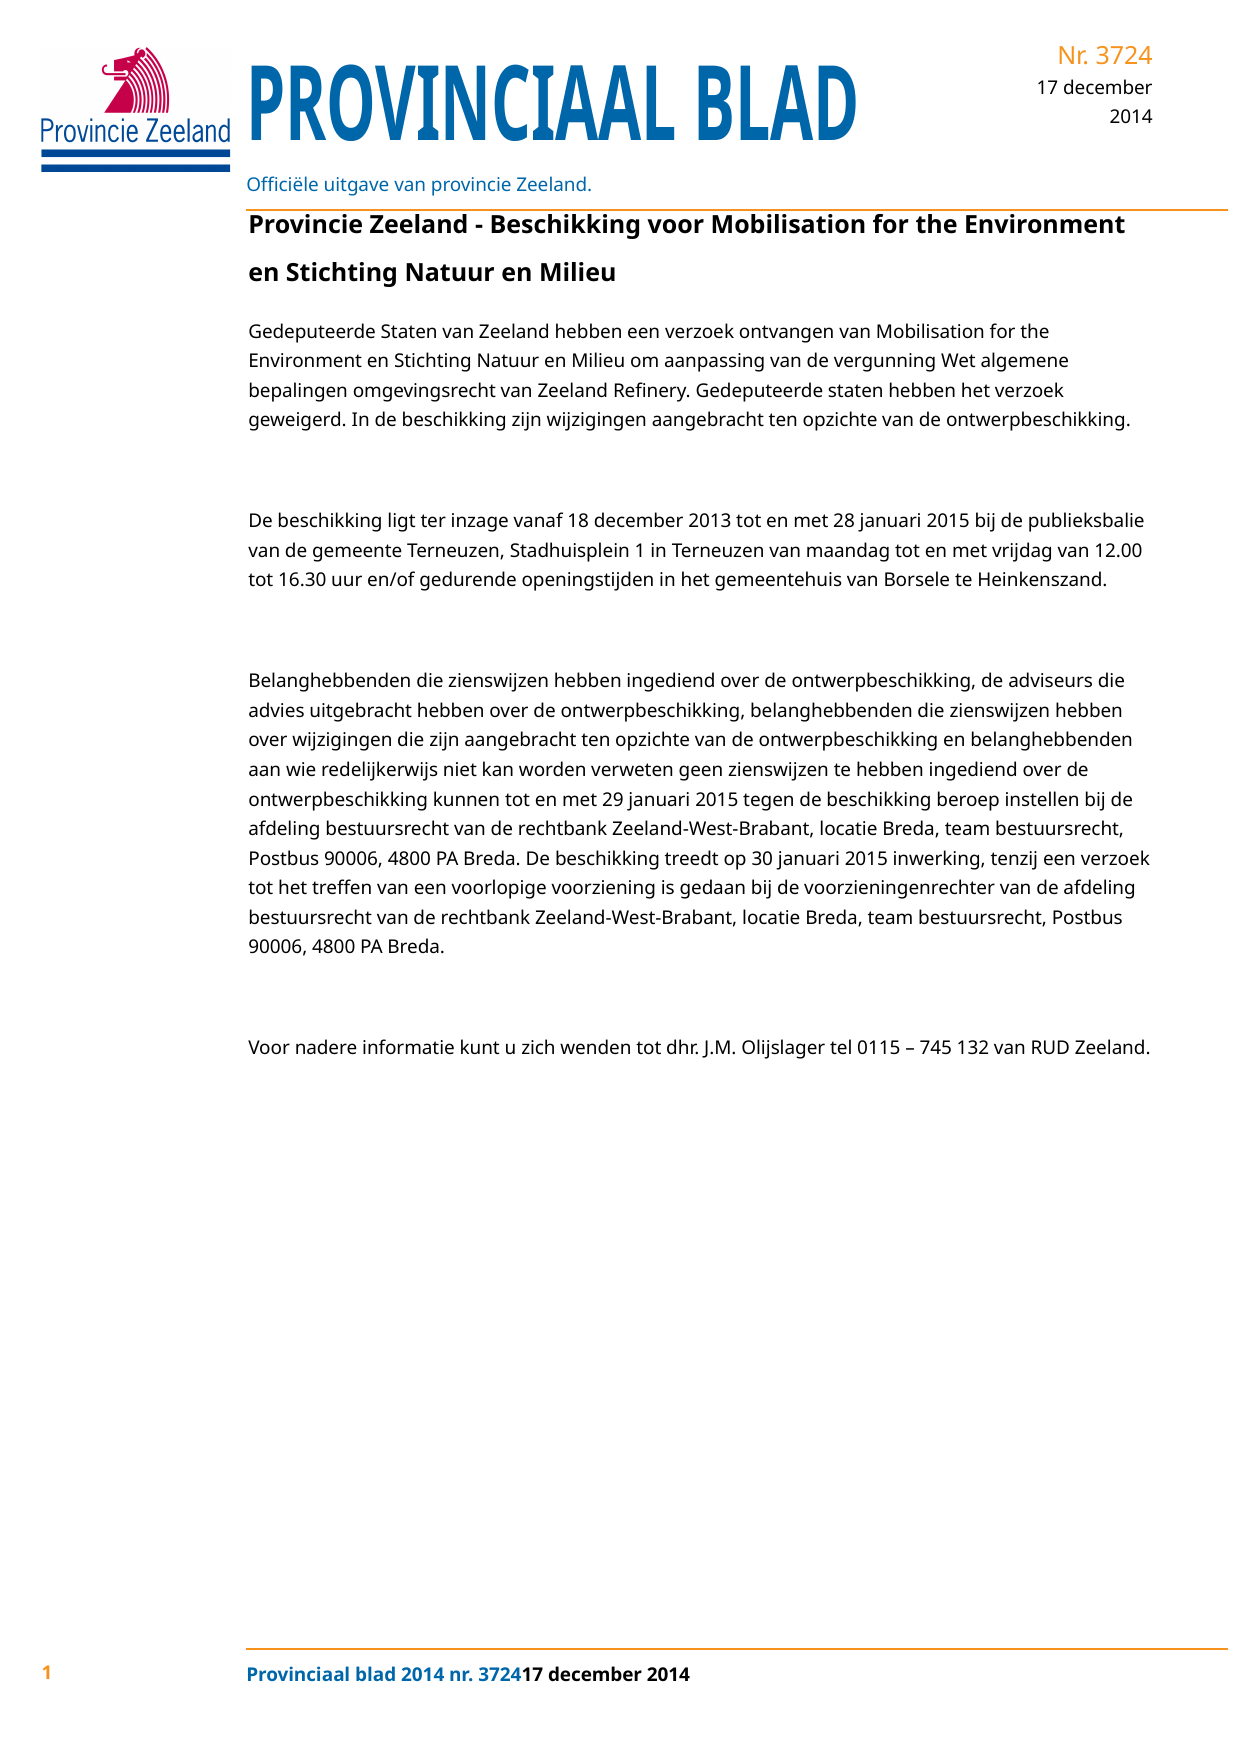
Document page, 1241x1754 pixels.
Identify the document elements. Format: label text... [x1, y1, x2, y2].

text Gedeputeerde Staten van Zeeland hebben een verzoek ontvangen van Mobilisation for the Environment en Stichting Natuur en Milieu om aanpassing van de vergunning Wet algemene bepalingen omgevingsrecht van Zeeland Refinery. Gedeputeerde staten hebben het verzoek geweigerd. In de beschikking zijn wijzigingen aangebracht ten opzichte van de ontwerpbeschikking. [248, 318, 1152, 432]
text De beschikking ligt ter inzage vanaf 18 december 2013 tot en met 28 januari 2015 bij de publieksbalie van de gemeente Terneuzen, Stadhuisplein 1 in Terneuzen van maandag tot en met vrijdag van 12.00 tot 16.30 uur en/of gedurende openingstijden in het gemeentehuis van Borsele te Heinkenszand. [248, 507, 1152, 592]
text Voor nadere informatie kunt u zich wenden tot dhr. J.M. Olijslager tel 0115 – 745 132 van RUD Zeeland. [248, 1034, 1152, 1060]
picture [41, 47, 231, 172]
text Provincie Zeeland - Beschikking voor Mobilisation for the Environment en Stichting Natuur en Milieu [248, 211, 1152, 288]
text Belanghebbenden die zienswijzen hebben ingediend over de ontwerpbeschikking, de adviseurs die advies uitgebracht hebben over de ontwerpbeschikking, belanghebbenden die zienswijzen hebben over wijzigingen die zijn aangebracht ten opzichte van de ontwerpbeschikking en belanghebbenden aan wie redelijkerwijs niet kan worden verweten geen zienswijzen te hebben ingediend over de ontwerpbeschikking kunnen tot en met 29 januari 2015 tegen de beschikking beroep instellen bij de afdeling bestuursrecht van de rechtbank Zeeland-West-Brabant, locatie Breda, team bestuursrecht, Postbus 90006, 4800 PA Breda. De beschikking treedt op 30 januari 2015 inwerking, tenzij een verzoek tot het treffen van een voorlopige voorziening is gedaan bij de voorzieningenrechter van de afdeling bestuursrecht van de rechtbank Zeeland-West-Brabant, locatie Breda, team bestuursrecht, Postbus 90006, 4800 PA Breda. [248, 667, 1152, 959]
